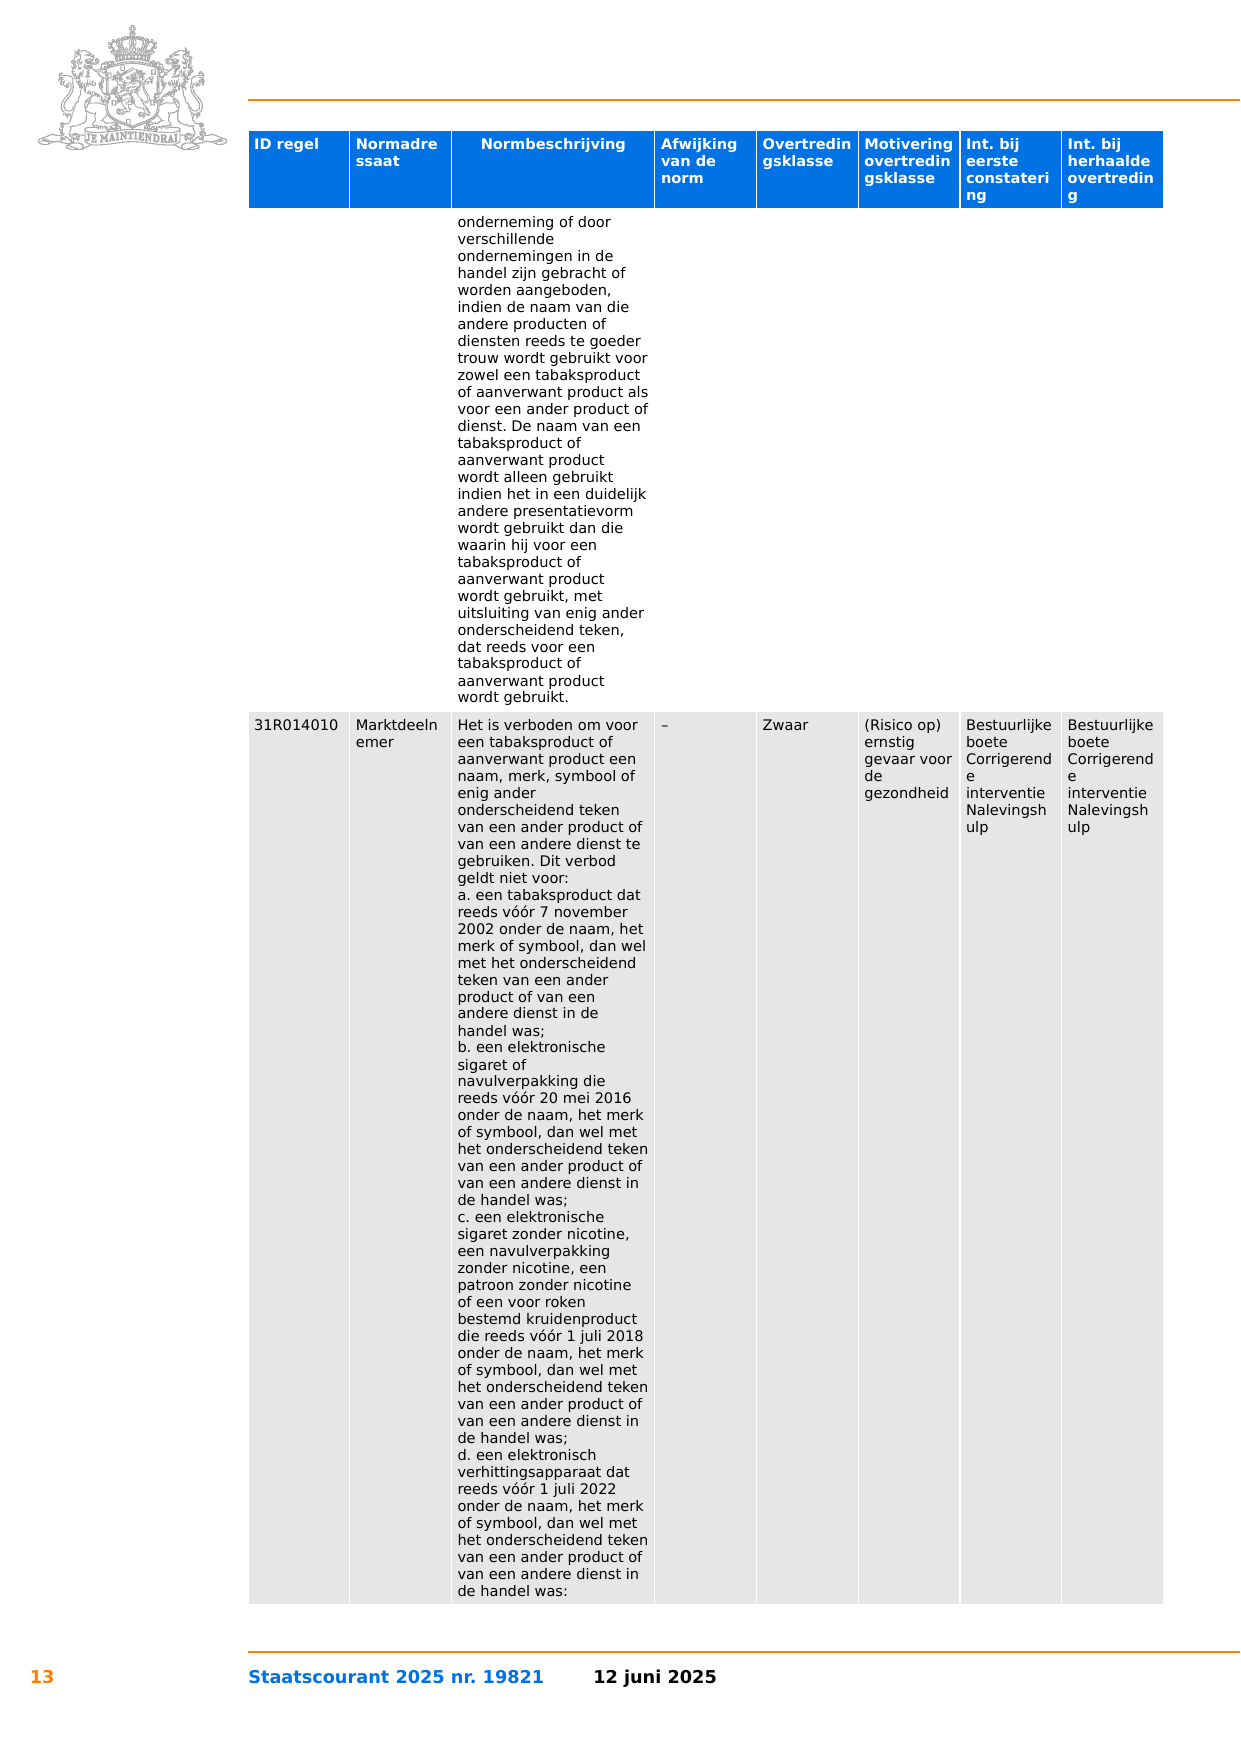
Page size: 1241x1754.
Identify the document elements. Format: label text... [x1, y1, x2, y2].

table_cell [757, 209, 858, 711]
table_cell (Risico op) ernstig gevaar voor de gezondheid [859, 712, 959, 1604]
picture [38, 25, 227, 150]
table_cell [350, 209, 451, 711]
table_header Motivering overtredingsklasse [859, 131, 959, 208]
table_cell [655, 209, 756, 711]
table_cell Bestuurlijke boete Corrigerende interventie Nalevingshulp [961, 712, 1061, 1604]
table_cell – [655, 712, 756, 1604]
table_cell onderneming of door verschillende ondernemingen in de handel zijn gebracht of worden aangeboden, indien de naam van die andere producten of diensten reeds te goeder trouw wordt gebruikt voor zowel een tabaksproduct of aanverwant product als voor een ander product of dienst. De naam van een tabaksproduct of aanverwant product wordt alleen gebruikt indien het in een duidelijk andere presentatievorm wordt gebruikt dan die waarin hij voor een tabaksproduct of aanverwant product wordt gebruikt, met uitsluiting van enig ander onderscheidend teken, dat reeds voor een tabaksproduct of aanverwant product wordt gebruikt. [452, 209, 654, 711]
table_header Normbeschrijving [452, 131, 654, 208]
table_cell Bestuurlijke boete Corrigerende interventie Nalevingshulp [1062, 712, 1163, 1604]
table_cell Zwaar [757, 712, 858, 1604]
table_cell [1062, 209, 1163, 711]
table_cell [249, 209, 349, 711]
table_cell [961, 209, 1061, 711]
table_header Afwijking van de norm [655, 131, 756, 208]
table_header ID regel [249, 131, 349, 208]
table_cell 31R014010 [249, 712, 349, 1604]
table_cell Marktdeelnemer [350, 712, 451, 1604]
table_header Int. bij herhaalde overtreding [1062, 131, 1163, 208]
table_header Int. bij eerste constatering [961, 131, 1061, 208]
table_header Normadressaat [350, 131, 451, 208]
table_header Overtredingsklasse [757, 131, 858, 208]
table_cell [859, 209, 959, 711]
table_cell Het is verboden om voor een tabaksproduct of aanverwant product een naam, merk, symbool of enig ander onderscheidend teken van een ander product of van een andere dienst te gebruiken. Dit verbod geldt niet voor: a. een tabaksproduct dat reeds vóór 7 november 2002 onder de naam, het merk of symbool, dan wel met het onderscheidend teken van een ander product of van een andere dienst in de handel was; b. een elektronische sigaret of navulverpakking die reeds vóór 20 mei 2016 onder de naam, het merk of symbool, dan wel met het onderscheidend teken van een ander product of van een andere dienst in de handel was; c. een elektronische sigaret zonder nicotine, een navulverpakking zonder nicotine, een patroon zonder nicotine of een voor roken bestemd kruidenproduct die reeds vóór 1 juli 2018 onder de naam, het merk of symbool, dan wel met het onderscheidend teken van een ander product of van een andere dienst in de handel was; d. een elektronisch verhittingsapparaat dat reeds vóór 1 juli 2022 onder de naam, het merk of symbool, dan wel met het onderscheidend teken van een ander product of van een andere dienst in de handel was: [452, 712, 654, 1604]
